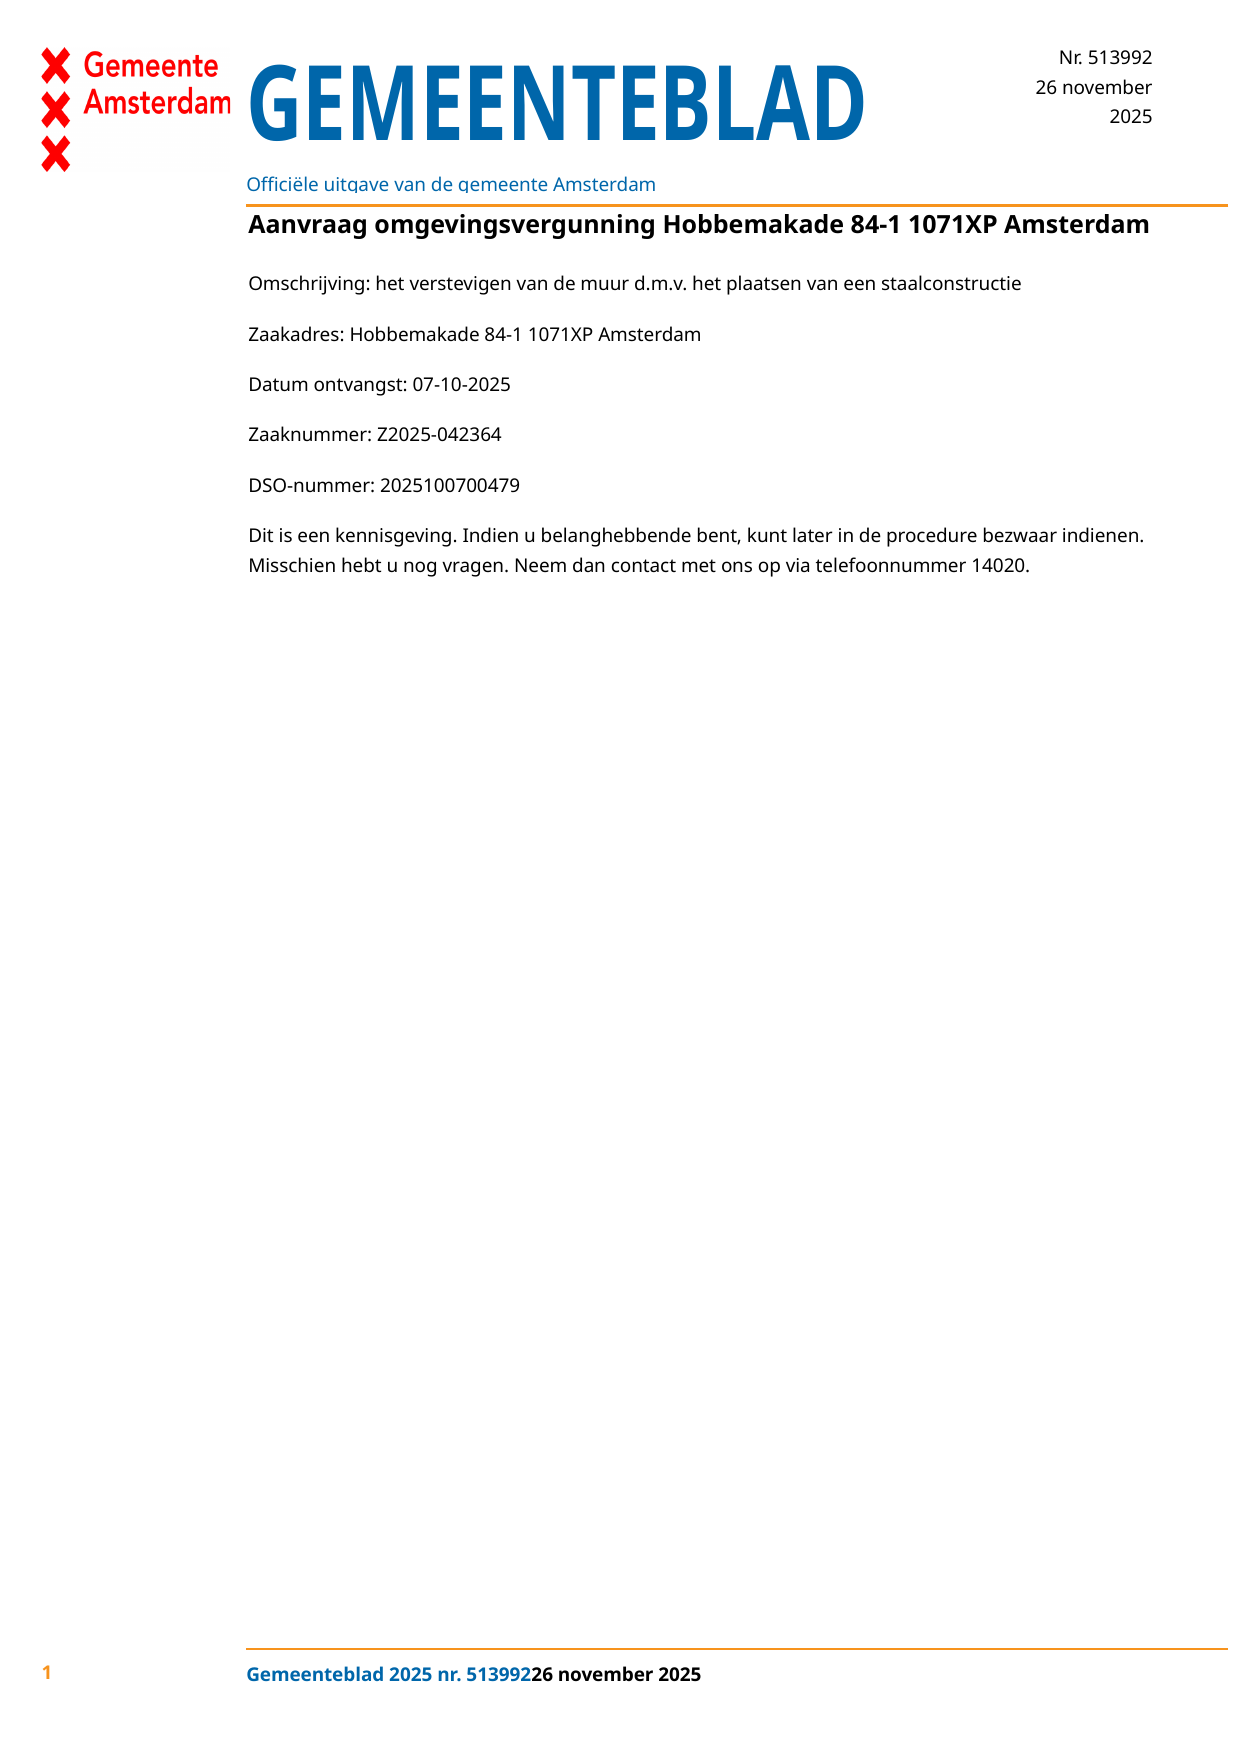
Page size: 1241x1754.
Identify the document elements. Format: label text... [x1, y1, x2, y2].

text Zaaknummer: Z2025-042364 [248, 422, 1152, 447]
text DSO-nummer: 2025100700479 [248, 472, 1152, 498]
text Datum ontvangst: 07-10-2025 [248, 371, 1152, 397]
picture [41, 47, 231, 172]
text Zaakadres: Hobbemakade 84-1 1071XP Amsterdam [248, 321, 1152, 346]
text Aanvraag omgevingsvergunning Hobbemakade 84-1 1071XP Amsterdam [248, 207, 1152, 241]
text Dit is een kennisgeving. Indien u belanghebbende bent, kunt later in de procedure bezwaar indienen. Misschien hebt u nog vragen. Neem dan contact met ons op via telefoonnummer 14020. [248, 522, 1152, 578]
text Omschrijving: het verstevigen van de muur d.m.v. het plaatsen van een staalconstructie [248, 270, 1152, 296]
